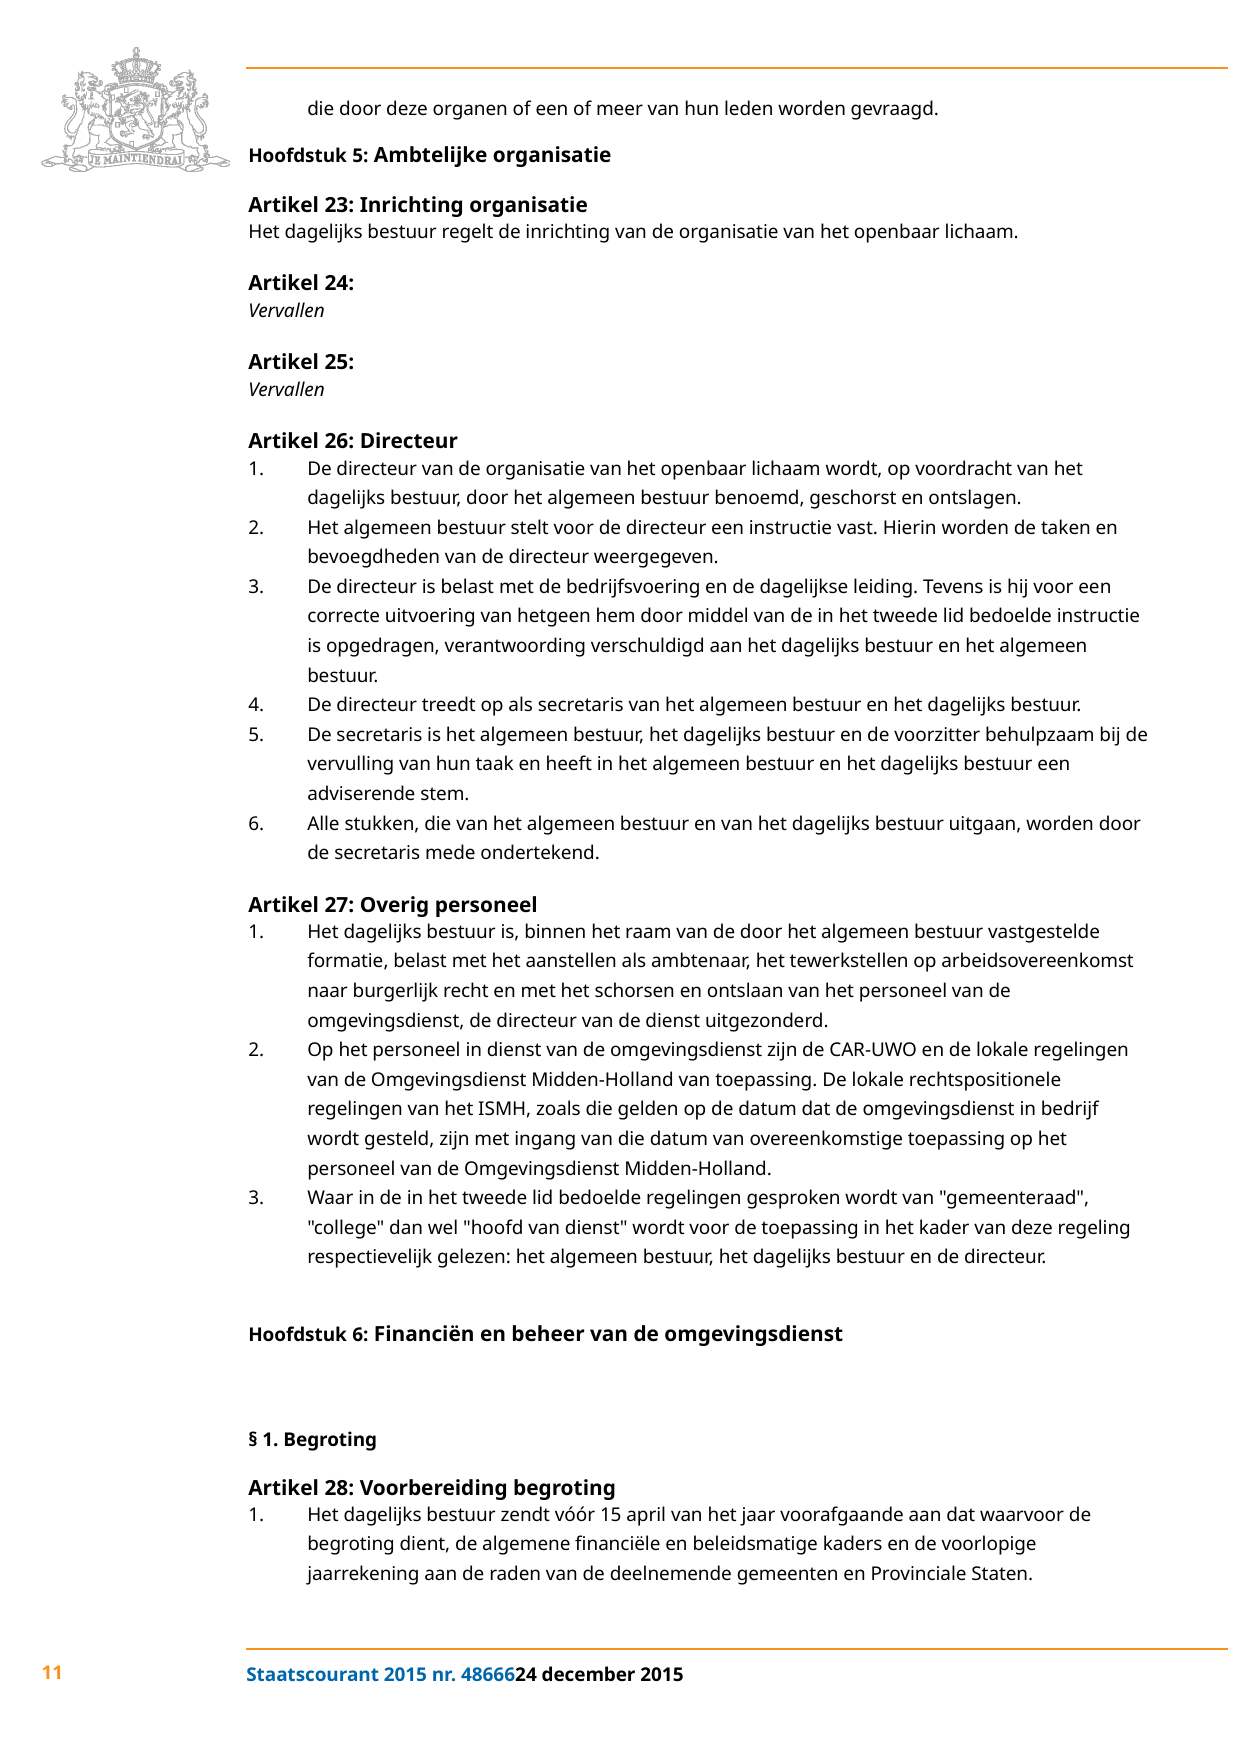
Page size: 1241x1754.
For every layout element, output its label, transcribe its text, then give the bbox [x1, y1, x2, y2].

text Het dagelijks bestuur regelt de inrichting van de organisatie van het openbaar lichaam. [248, 218, 1152, 244]
list Waar in de in het tweede lid bedoelde regelingen gesproken wordt van "gemeenteraad", "college" dan wel "hoofd van dienst" wordt voor de toepassing in het kader van deze regeling respectievelijk gelezen: het algemeen bestuur, het dagelijks bestuur en de directeur. [248, 1184, 1152, 1269]
text Artikel 24: [248, 268, 1152, 297]
list De directeur van de organisatie van het openbaar lichaam wordt, op voordracht van het dagelijks bestuur, door het algemeen bestuur benoemd, geschorst en ontslagen. [248, 455, 1152, 510]
list De secretaris is het algemeen bestuur, het dagelijks bestuur en de voorzitter behulpzaam bij de vervulling van hun taak en heeft in het algemeen bestuur en het dagelijks bestuur een adviserende stem. [248, 721, 1152, 806]
list Het algemeen bestuur stelt voor de directeur een instructie vast. Hierin worden de taken en bevoegdheden van de directeur weergegeven. [248, 514, 1152, 569]
list Het dagelijks bestuur is, binnen het raam van de door het algemeen bestuur vastgestelde formatie, belast met het aanstellen als ambtenaar, het tewerkstellen op arbeidsovereenkomst naar burgerlijk recht en met het schorsen en ontslaan van het personeel van de omgevingsdienst, de directeur van de dienst uitgezonderd. [248, 918, 1152, 1033]
text Artikel 27: Overig personeel [248, 890, 1152, 918]
list De directeur treedt op als secretaris van het algemeen bestuur en het dagelijks bestuur. [248, 691, 1152, 717]
list Op het personeel in dienst van de omgevingsdienst zijn de CAR-UWO en de lokale regelingen van de Omgevingsdienst Midden-Holland van toepassing. De lokale rechtspositionele regelingen van het ISMH, zoals die gelden op de datum dat de omgevingsdienst in bedrijf wordt gesteld, zijn met ingang van die datum van overeenkomstige toepassing op het personeel van de Omgevingsdienst Midden-Holland. [248, 1036, 1152, 1181]
text Artikel 25: [248, 347, 1152, 376]
text Artikel 28: Voorbereiding begroting [248, 1473, 1152, 1501]
picture [41, 47, 231, 172]
text Artikel 23: Inrichting organisatie [248, 190, 1152, 218]
list De directeur is belast met de bedrijfsvoering en de dagelijkse leiding. Tevens is hij voor een correcte uitvoering van hetgeen hem door middel van de in het tweede lid bedoelde instructie is opgedragen, verantwoording verschuldigd aan het dagelijks bestuur en het algemeen bestuur. [248, 573, 1152, 687]
text Vervallen [248, 297, 1152, 323]
text Hoofdstuk 6: Financiën en beheer van de omgevingsdienst [248, 1319, 1152, 1347]
text Vervallen [248, 376, 1152, 402]
list Het dagelijks bestuur zendt vóór 15 april van het jaar voorafgaande aan dat waarvoor de begroting dient, de algemene financiële en beleidsmatige kaders en de voorlopige jaarrekening aan de raden van de deelnemende gemeenten en Provinciale Staten. [248, 1501, 1152, 1586]
list die door deze organen of een of meer van hun leden worden gevraagd. [248, 95, 1152, 121]
list Alle stukken, die van het algemeen bestuur en van het dagelijks bestuur uitgaan, worden door de secretaris mede ondertekend. [248, 810, 1152, 865]
text § 1. Begroting [248, 1426, 1152, 1452]
text Hoofdstuk 5: Ambtelijke organisatie [248, 140, 1152, 169]
text Artikel 26: Directeur [248, 426, 1152, 455]
